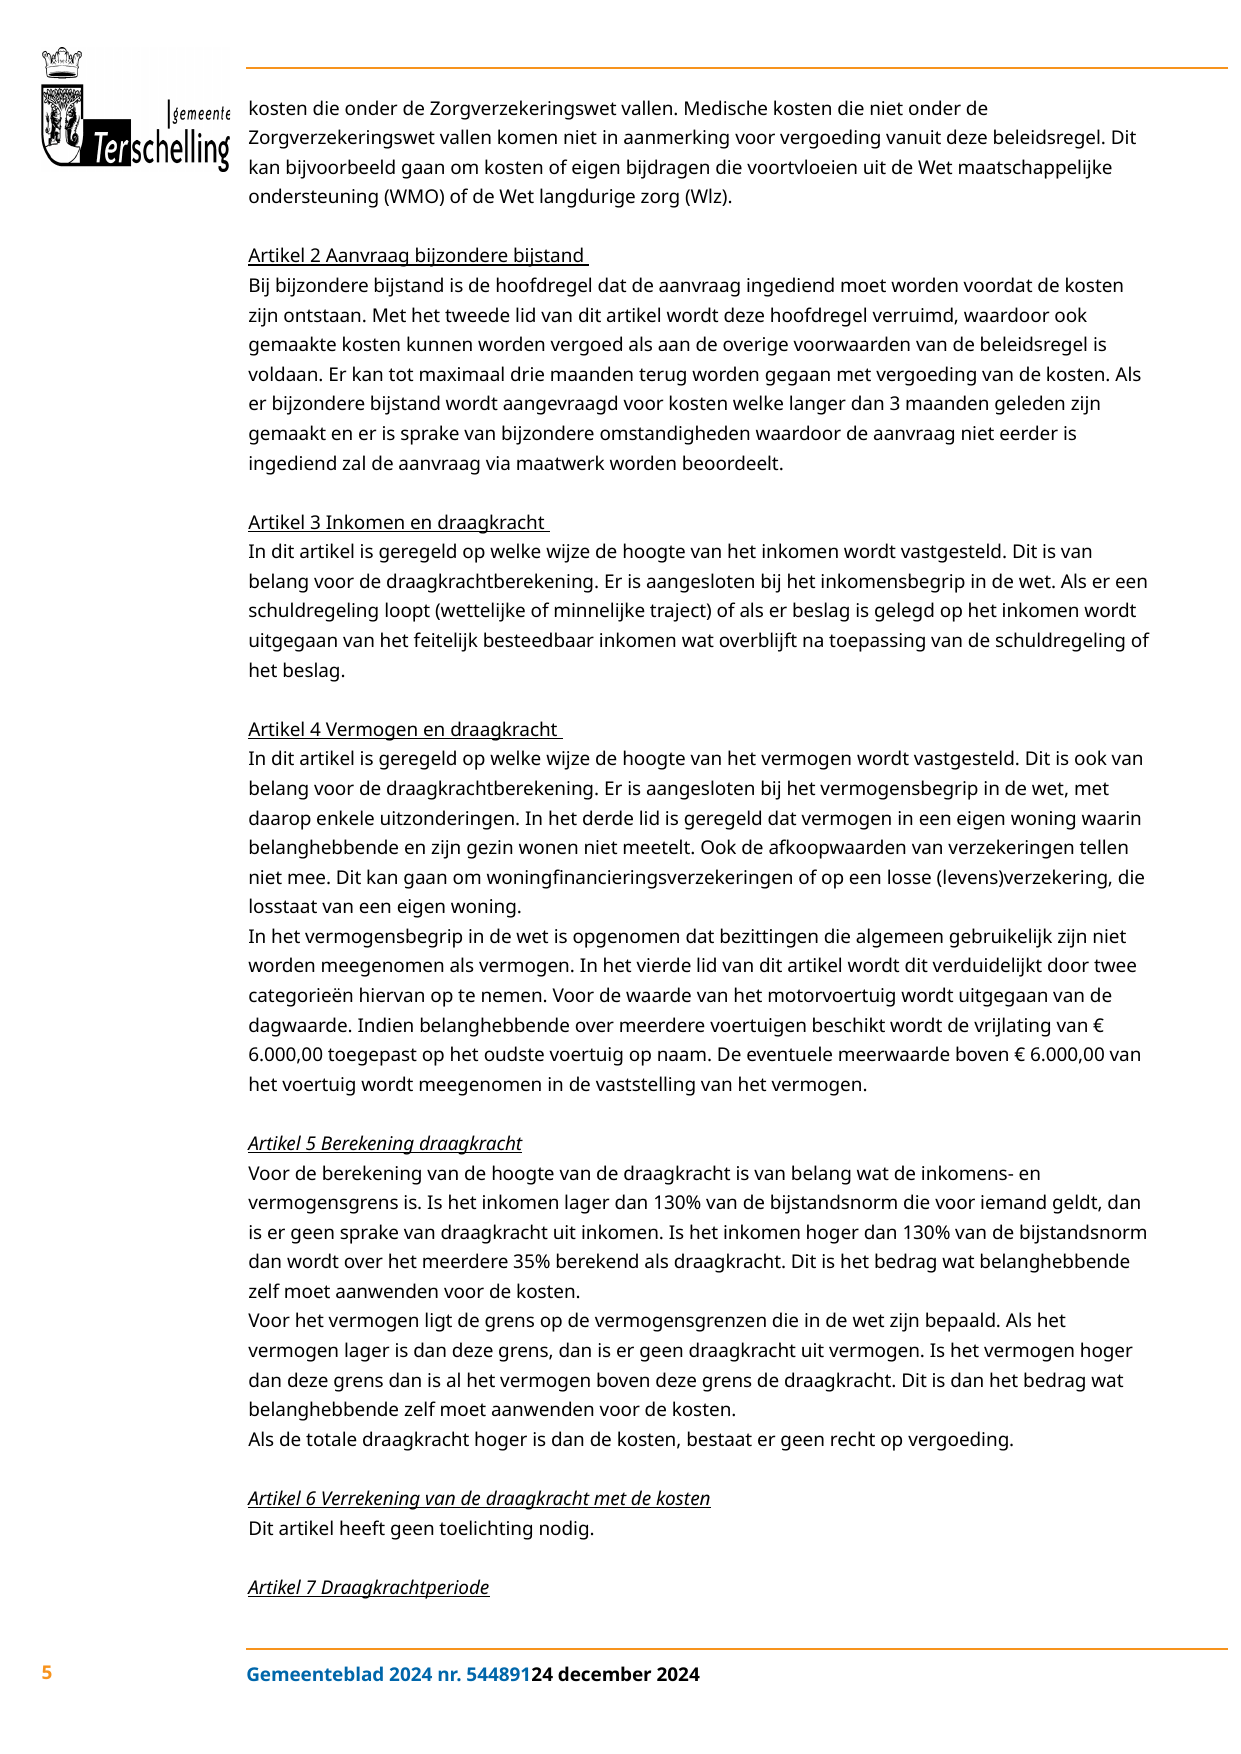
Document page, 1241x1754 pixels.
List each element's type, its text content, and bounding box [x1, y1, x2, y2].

text Artikel 4 Vermogen en draagkracht [248, 716, 1152, 742]
text Voor het vermogen ligt de grens op de vermogensgrenzen die in de wet zijn bepaald. Als het vermogen lager is dan deze grens, dan is er geen draagkracht uit vermogen. Is het vermogen hoger dan deze grens dan is al het vermogen boven deze grens de draagkracht. Dit is dan het bedrag wat belanghebbende zelf moet aanwenden voor de kosten. [248, 1308, 1152, 1422]
text kosten die onder de Zorgverzekeringswet vallen. Medische kosten die niet onder de Zorgverzekeringswet vallen komen niet in aanmerking voor vergoeding vanuit deze beleidsregel. Dit kan bijvoorbeeld gaan om kosten of eigen bijdragen die voortvloeien uit de Wet maatschappelijke ondersteuning (WMO) of de Wet langdurige zorg (Wlz). [248, 95, 1152, 209]
text In dit artikel is geregeld op welke wijze de hoogte van het vermogen wordt vastgesteld. Dit is ook van belang voor de draagkrachtberekening. Er is aangesloten bij het vermogensbegrip in de wet, met daarop enkele uitzonderingen. In het derde lid is geregeld dat vermogen in een eigen woning waarin belanghebbende en zijn gezin wonen niet meetelt. Ook de afkoopwaarden van verzekeringen tellen niet mee. Dit kan gaan om woningfinancieringsverzekeringen of op een losse (levens)verzekering, die losstaat van een eigen woning. [248, 746, 1152, 919]
text Artikel 3 Inkomen en draagkracht [248, 509, 1152, 535]
text Artikel 6 Verrekening van de draagkracht met de kosten [248, 1485, 1152, 1511]
text In het vermogensbegrip in de wet is opgenomen dat bezittingen die algemeen gebruikelijk zijn niet worden meegenomen als vermogen. In het vierde lid van dit artikel wordt dit verduidelijkt door twee categorieën hiervan op te nemen. Voor de waarde van het motorvoertuig wordt uitgegaan van de dagwaarde. Indien belanghebbende over meerdere voertuigen beschikt wordt de vrijlating van € 6.000,00 toegepast op het oudste voertuig op naam. De eventuele meerwaarde boven € 6.000,00 van het voertuig wordt meegenomen in de vaststelling van het vermogen. [248, 923, 1152, 1097]
text Dit artikel heeft geen toelichting nodig. [248, 1515, 1152, 1541]
text In dit artikel is geregeld op welke wijze de hoogte van het inkomen wordt vastgesteld. Dit is van belang voor de draagkrachtberekening. Er is aangesloten bij het inkomensbegrip in de wet. Als er een schuldregeling loopt (wettelijke of minnelijke traject) of als er beslag is gelegd op het inkomen wordt uitgegaan van het feitelijk besteedbaar inkomen wat overblijft na toepassing van de schuldregeling of het beslag. [248, 538, 1152, 683]
text Artikel 5 Berekening draagkracht [248, 1130, 1152, 1156]
picture [41, 47, 231, 172]
text Artikel 7 Draagkrachtperiode [248, 1574, 1152, 1600]
text Artikel 2 Aanvraag bijzondere bijstand [248, 243, 1152, 268]
text Bij bijzondere bijstand is de hoofdregel dat de aanvraag ingediend moet worden voordat de kosten zijn ontstaan. Met het tweede lid van dit artikel wordt deze hoofdregel verruimd, waardoor ook gemaakte kosten kunnen worden vergoed als aan de overige voorwaarden van de beleidsregel is voldaan. Er kan tot maximaal drie maanden terug worden gegaan met vergoeding van de kosten. Als er bijzondere bijstand wordt aangevraagd voor kosten welke langer dan 3 maanden geleden zijn gemaakt en er is sprake van bijzondere omstandigheden waardoor de aanvraag niet eerder is ingediend zal de aanvraag via maatwerk worden beoordeelt. [248, 272, 1152, 476]
text Als de totale draagkracht hoger is dan de kosten, bestaat er geen recht op vergoeding. [248, 1426, 1152, 1452]
text Voor de berekening van de hoogte van de draagkracht is van belang wat de inkomens- en vermogensgrens is. Is het inkomen lager dan 130% van de bijstandsnorm die voor iemand geldt, dan is er geen sprake van draagkracht uit inkomen. Is het inkomen hoger dan 130% van de bijstandsnorm dan wordt over het meerdere 35% berekend als draagkracht. Dit is het bedrag wat belanghebbende zelf moet aanwenden voor de kosten. [248, 1160, 1152, 1304]
